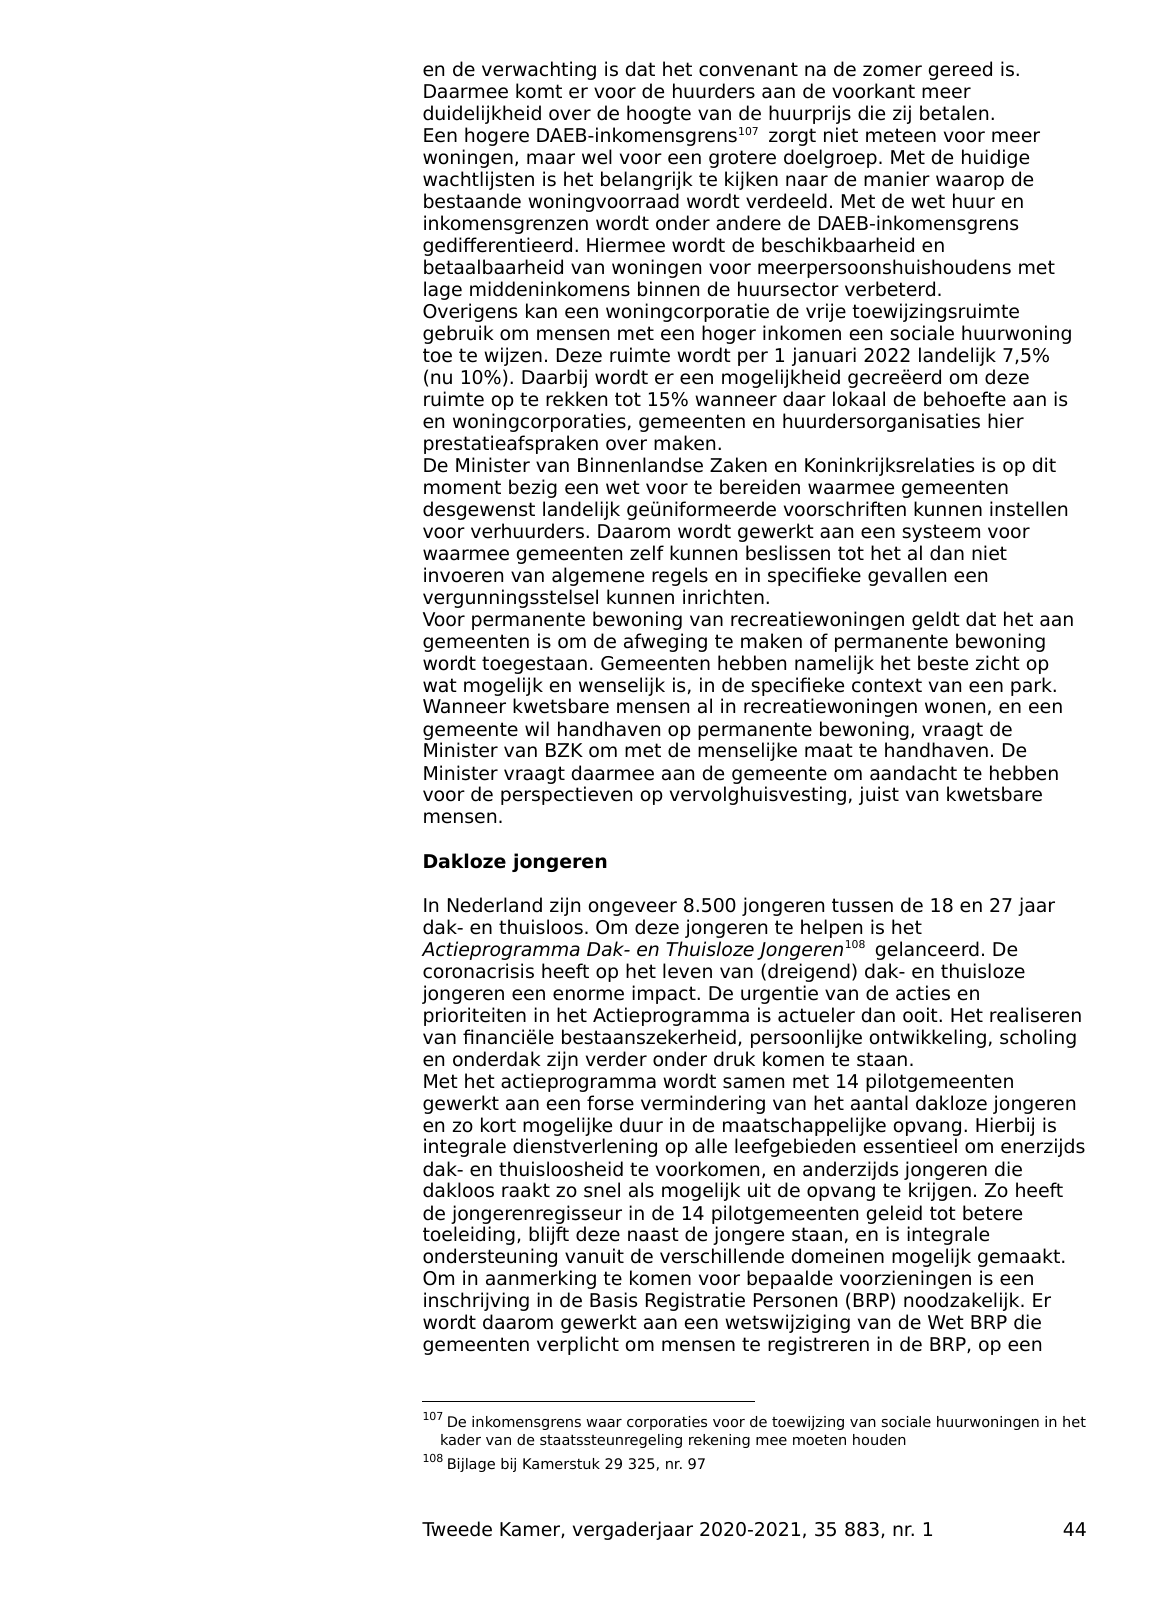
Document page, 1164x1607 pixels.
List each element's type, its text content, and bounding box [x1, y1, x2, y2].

text en de verwachting is dat het convenant na de zomer gereed is. Daarmee komt er voor de huurders aan de voorkant meer duidelijkheid over de hoogte van de huurprijs die zij betalen. [422, 59, 1087, 125]
text Overigens kan een woningcorporatie de vrije toewijzingsruimte gebruik om mensen met een hoger inkomen een sociale huurwoning toe te wijzen. Deze ruimte wordt per 1 januari 2022 landelijk 7,5% (nu 10%). Daarbij wordt er een mogelijkheid gecreëerd om deze ruimte op te rekken tot 15% wanneer daar lokaal de behoefte aan is en woningcorporaties, gemeenten en huurdersorganisaties hier prestatieafspraken over maken. [422, 301, 1087, 455]
text Voor permanente bewoning van recreatiewoningen geldt dat het aan gemeenten is om de afweging te maken of permanente bewoning wordt toegestaan. Gemeenten hebben namelijk het beste zicht op wat mogelijk en wenselijk is, in de specifieke context van een park. Wanneer kwetsbare mensen al in recreatiewoningen wonen, en een gemeente wil handhaven op permanente bewoning, vraagt de Minister van BZK om met de menselijke maat te handhaven. De Minister vraagt daarmee aan de gemeente om aandacht te hebben voor de perspectieven op vervolghuisvesting, juist van kwetsbare mensen. [422, 608, 1087, 828]
text Bijlage bij Kamerstuk 29 325, nr. 97 [422, 1452, 1087, 1474]
text In Nederland zijn ongeveer 8.500 jongeren tussen de 18 en 27 jaar dak- en thuisloos. Om deze jongeren te helpen is het Actieprogramma Dak- en Thuisloze Jongeren gelanceerd. De coronacrisis heeft op het leven van (dreigend) dak- en thuisloze jongeren een enorme impact. De urgentie van de acties en prioriteiten in het Actieprogramma is actueler dan ooit. Het realiseren van financiële bestaanszekerheid, persoonlijke ontwikkeling, scholing en onderdak zijn verder onder druk komen te staan. [422, 895, 1087, 1071]
text Om in aanmerking te komen voor bepaalde voorzieningen is een inschrijving in de Basis Registratie Personen (BRP) noodzakelijk. Er wordt daarom gewerkt aan een wetswijziging van de Wet BRP die gemeenten verplicht om mensen te registreren in de BRP, op een [422, 1268, 1087, 1356]
text Met het actieprogramma wordt samen met 14 pilotgemeenten gewerkt aan een forse vermindering van het aantal dakloze jongeren en zo kort mogelijke duur in de maatschappelijke opvang. Hierbij is integrale dienstverlening op alle leefgebieden essentieel om enerzijds dak- en thuisloosheid te voorkomen, en anderzijds jongeren die dakloos raakt zo snel als mogelijk uit de opvang te krijgen. Zo heeft de jongerenregisseur in de 14 pilotgemeenten geleid tot betere toeleiding, blijft deze naast de jongere staan, en is integrale ondersteuning vanuit de verschillende domeinen mogelijk gemaakt. [422, 1071, 1087, 1268]
text De inkomensgrens waar corporaties voor de toewijzing van sociale huurwoningen in het kader van de staatssteunregeling rekening mee moeten houden [422, 1410, 1087, 1449]
text De Minister van Binnenlandse Zaken en Koninkrijksrelaties is op dit moment bezig een wet voor te bereiden waarmee gemeenten desgewenst landelijk geüniformeerde voorschriften kunnen instellen voor verhuurders. Daarom wordt gewerkt aan een systeem voor waarmee gemeenten zelf kunnen beslissen tot het al dan niet invoeren van algemene regels en in specifieke gevallen een vergunningsstelsel kunnen inrichten. [422, 455, 1087, 608]
text Een hogere DAEB-inkomensgrens zorgt niet meteen voor meer woningen, maar wel voor een grotere doelgroep. Met de huidige wachtlijsten is het belangrijk te kijken naar de manier waarop de bestaande woningvoorraad wordt verdeeld. Met de wet huur en inkomensgrenzen wordt onder andere de DAEB-inkomensgrens gedifferentieerd. Hiermee wordt de beschikbaarheid en betaalbaarheid van woningen voor meerpersoonshuishoudens met lage middeninkomens binnen de huursector verbeterd. [422, 125, 1087, 301]
subtitle Dakloze jongeren [422, 851, 1087, 872]
